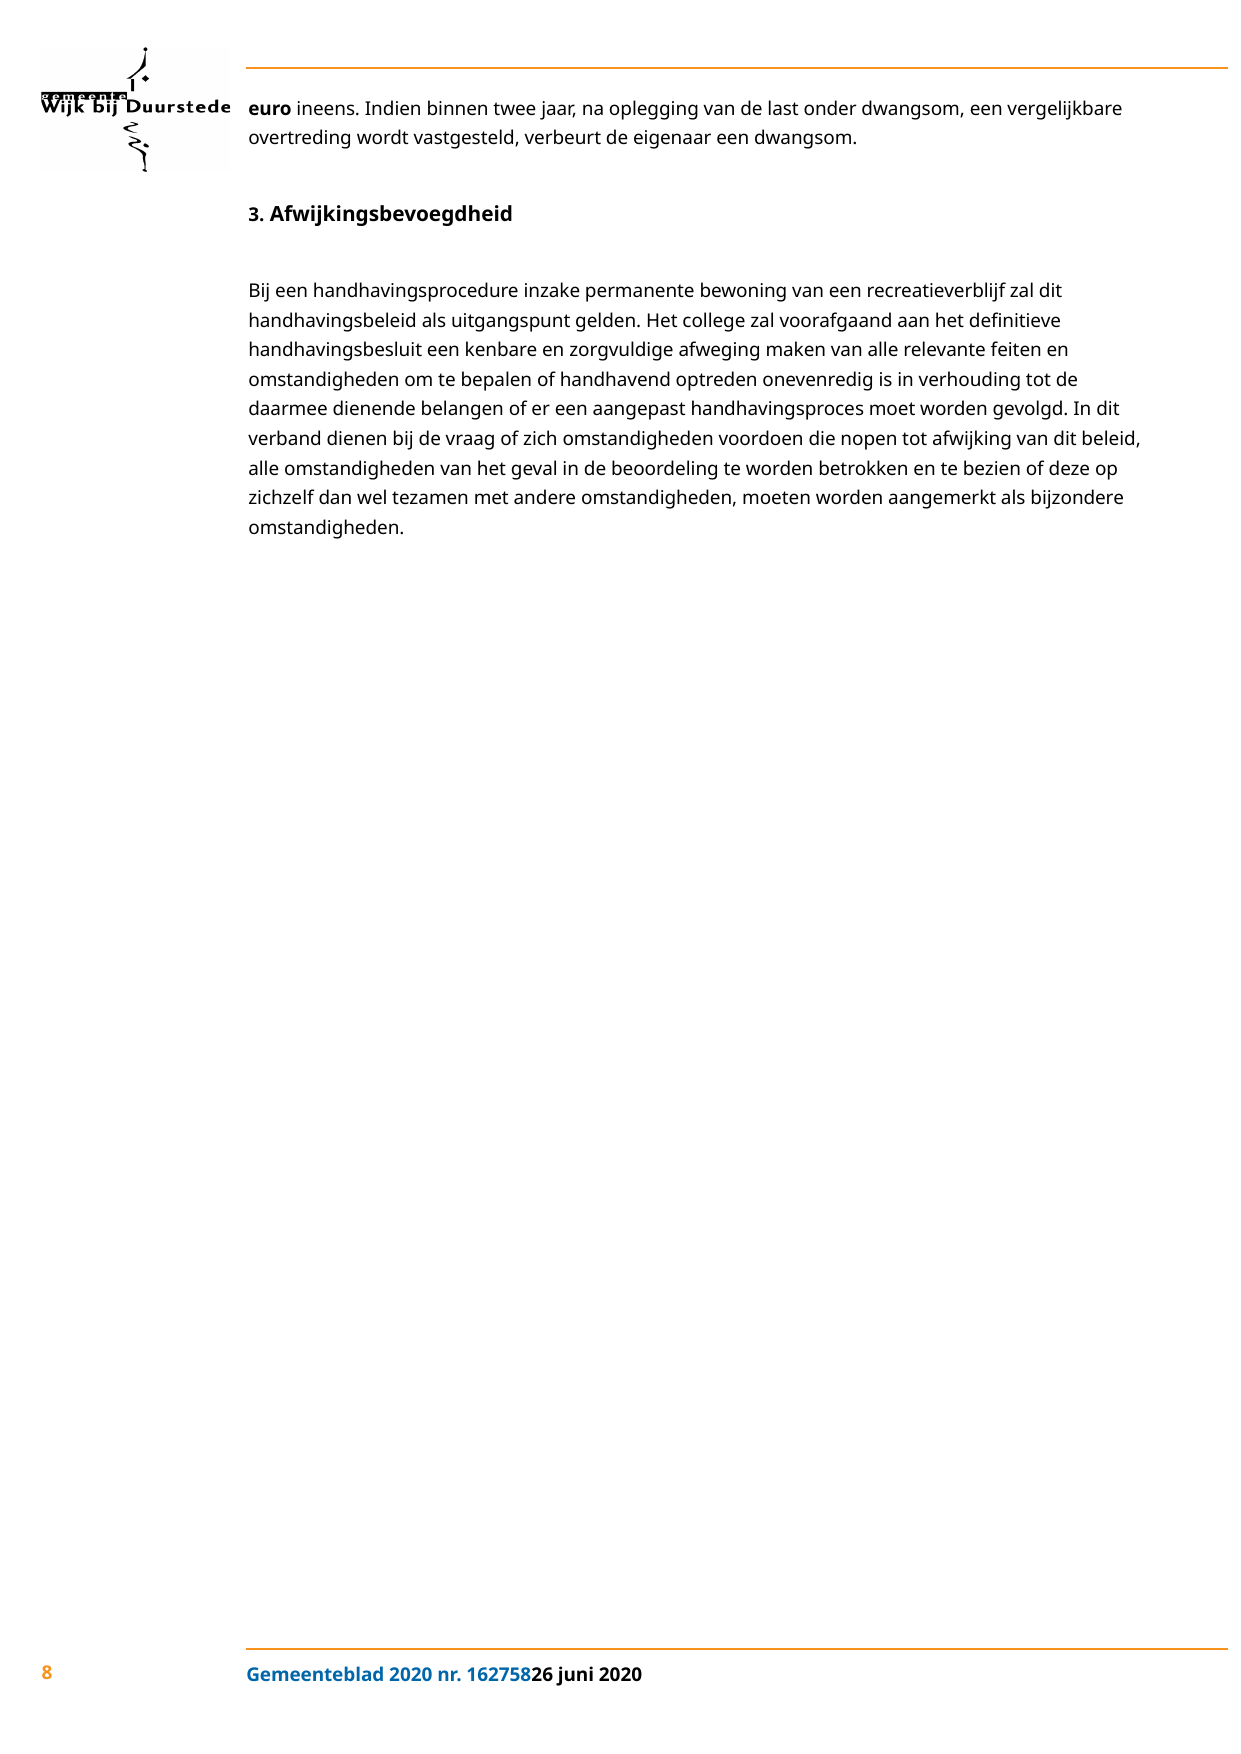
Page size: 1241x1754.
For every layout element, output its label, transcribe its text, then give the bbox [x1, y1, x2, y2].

text euro ineens. Indien binnen twee jaar, na oplegging van de last onder dwangsom, een vergelijkbare overtreding wordt vastgesteld, verbeurt de eigenaar een dwangsom. [248, 95, 1152, 150]
text Bij een handhavingsprocedure inzake permanente bewoning van een recreatieverblijf zal dit handhavingsbeleid als uitgangspunt gelden. Het college zal voorafgaand aan het definitieve handhavingsbesluit een kenbare en zorgvuldige afweging maken van alle relevante feiten en omstandigheden om te bepalen of handhavend optreden onevenredig is in verhouding tot de daarmee dienende belangen of er een aangepast handhavingsproces moet worden gevolgd. In dit verband dienen bij de vraag of zich omstandigheden voordoen die nopen tot afwijking van dit beleid, alle omstandigheden van het geval in de beoordeling te worden betrokken en te bezien of deze op zichzelf dan wel tezamen met andere omstandigheden, moeten worden aangemerkt als bijzondere omstandigheden. [248, 277, 1152, 540]
text 3. Afwijkingsbevoegdheid [248, 199, 1152, 228]
picture [41, 47, 231, 172]
